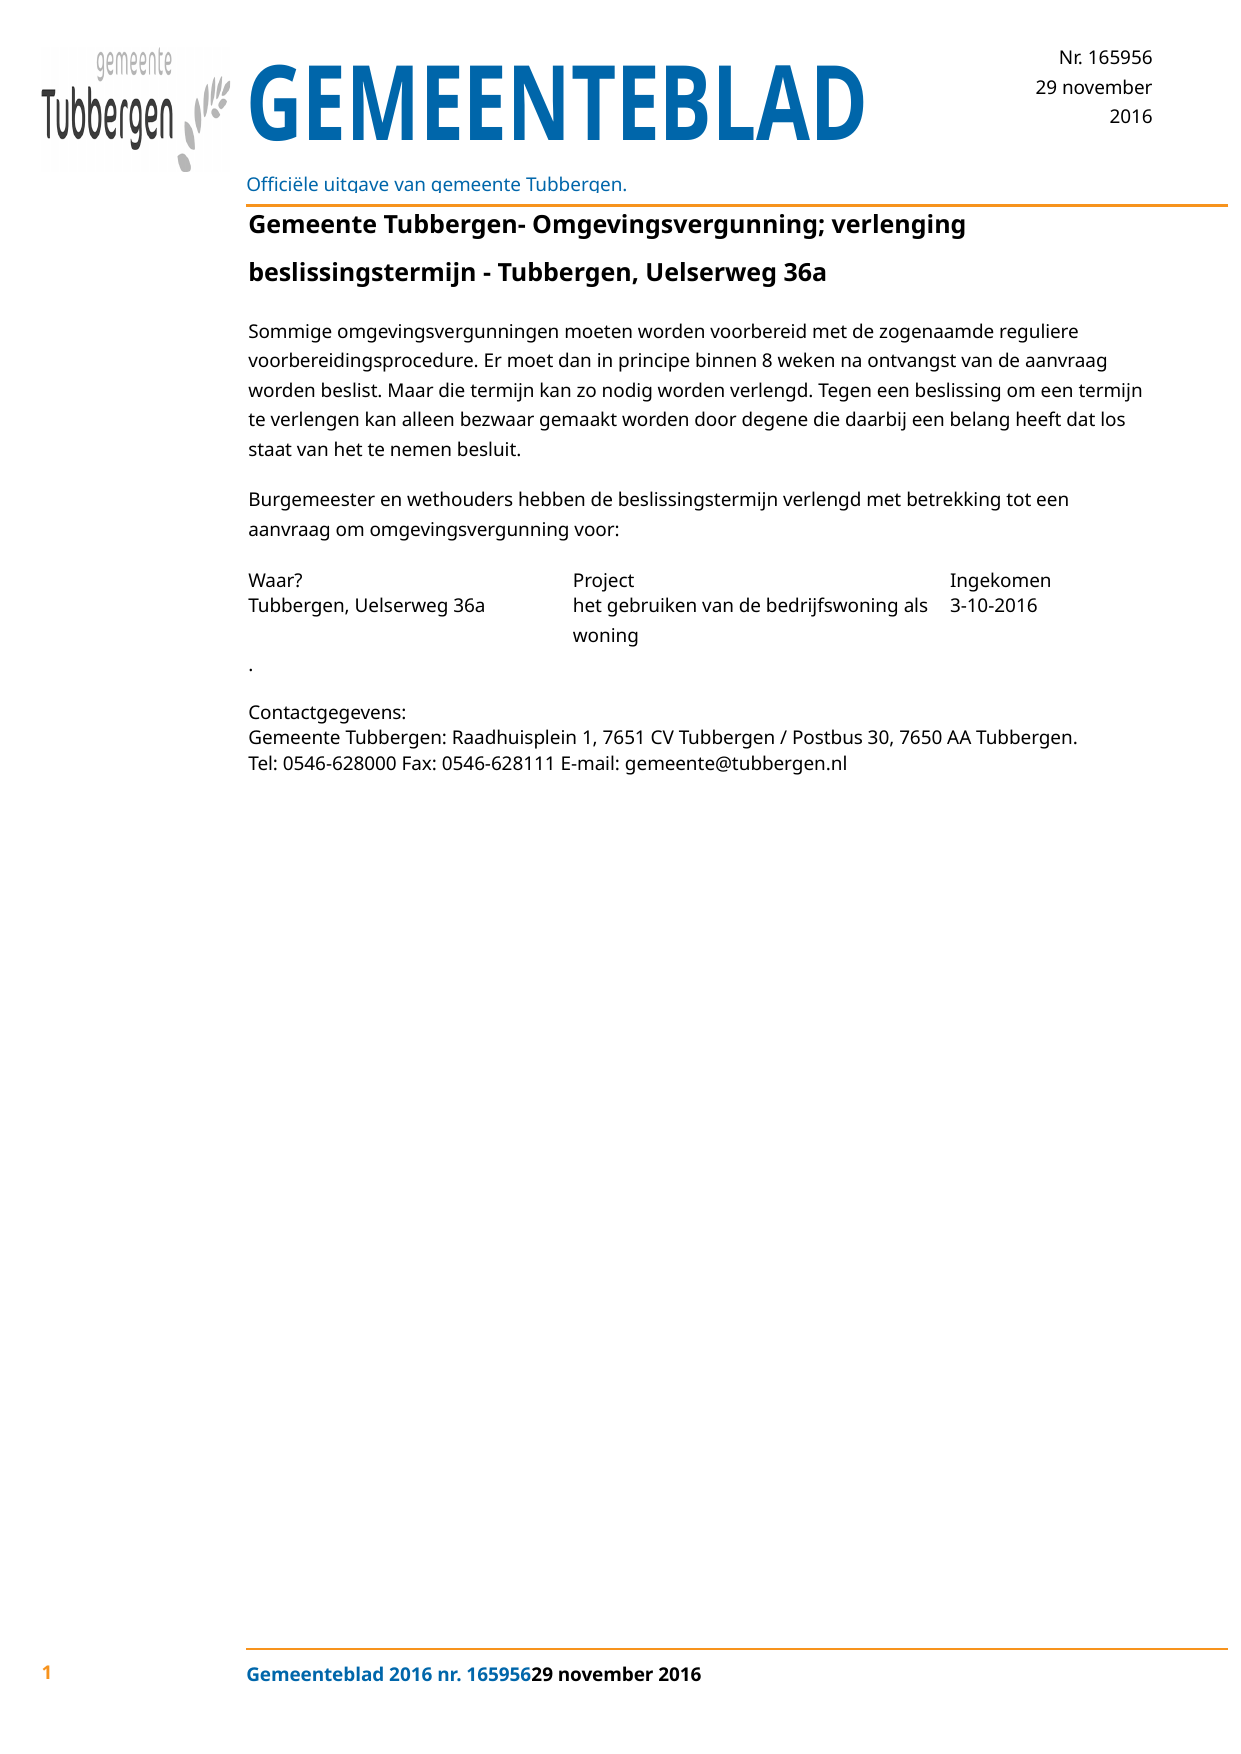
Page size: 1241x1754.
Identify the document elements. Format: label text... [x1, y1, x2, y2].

text Gemeente Tubbergen- Omgevingsvergunning; verlenging beslissingstermijn - Tubbergen, Uelserweg 36a [248, 207, 1152, 288]
table_header Project [573, 567, 950, 592]
table_header Ingekomen [950, 567, 1152, 592]
text Contactgegevens: [248, 699, 1152, 724]
table_cell 3-10-2016 [950, 593, 1152, 648]
text Tel: 0546-628000 Fax: 0546-628111 E-mail: gemeente@tubbergen.nl [248, 750, 1152, 776]
picture [41, 47, 231, 172]
text Burgemeester en wethouders hebben de beslissingstermijn verlengd met betrekking tot een aanvraag om omgevingsvergunning voor: [248, 487, 1152, 542]
table_header Waar? [248, 567, 573, 592]
table_cell het gebruiken van de bedrijfswoning als woning [573, 593, 950, 648]
text . [248, 651, 1152, 677]
text Gemeente Tubbergen: Raadhuisplein 1, 7651 CV Tubbergen / Postbus 30, 7650 AA Tubbergen. [248, 724, 1152, 750]
text Sommige omgevingsvergunningen moeten worden voorbereid met de zogenaamde reguliere voorbereidingsprocedure. Er moet dan in principe binnen 8 weken na ontvangst van de aanvraag worden beslist. Maar die termijn kan zo nodig worden verlengd. Tegen een beslissing om een termijn te verlengen kan alleen bezwaar gemaakt worden door degene die daarbij een belang heeft dat los staat van het te nemen besluit. [248, 318, 1152, 462]
table_cell Tubbergen, Uelserweg 36a [248, 593, 573, 648]
